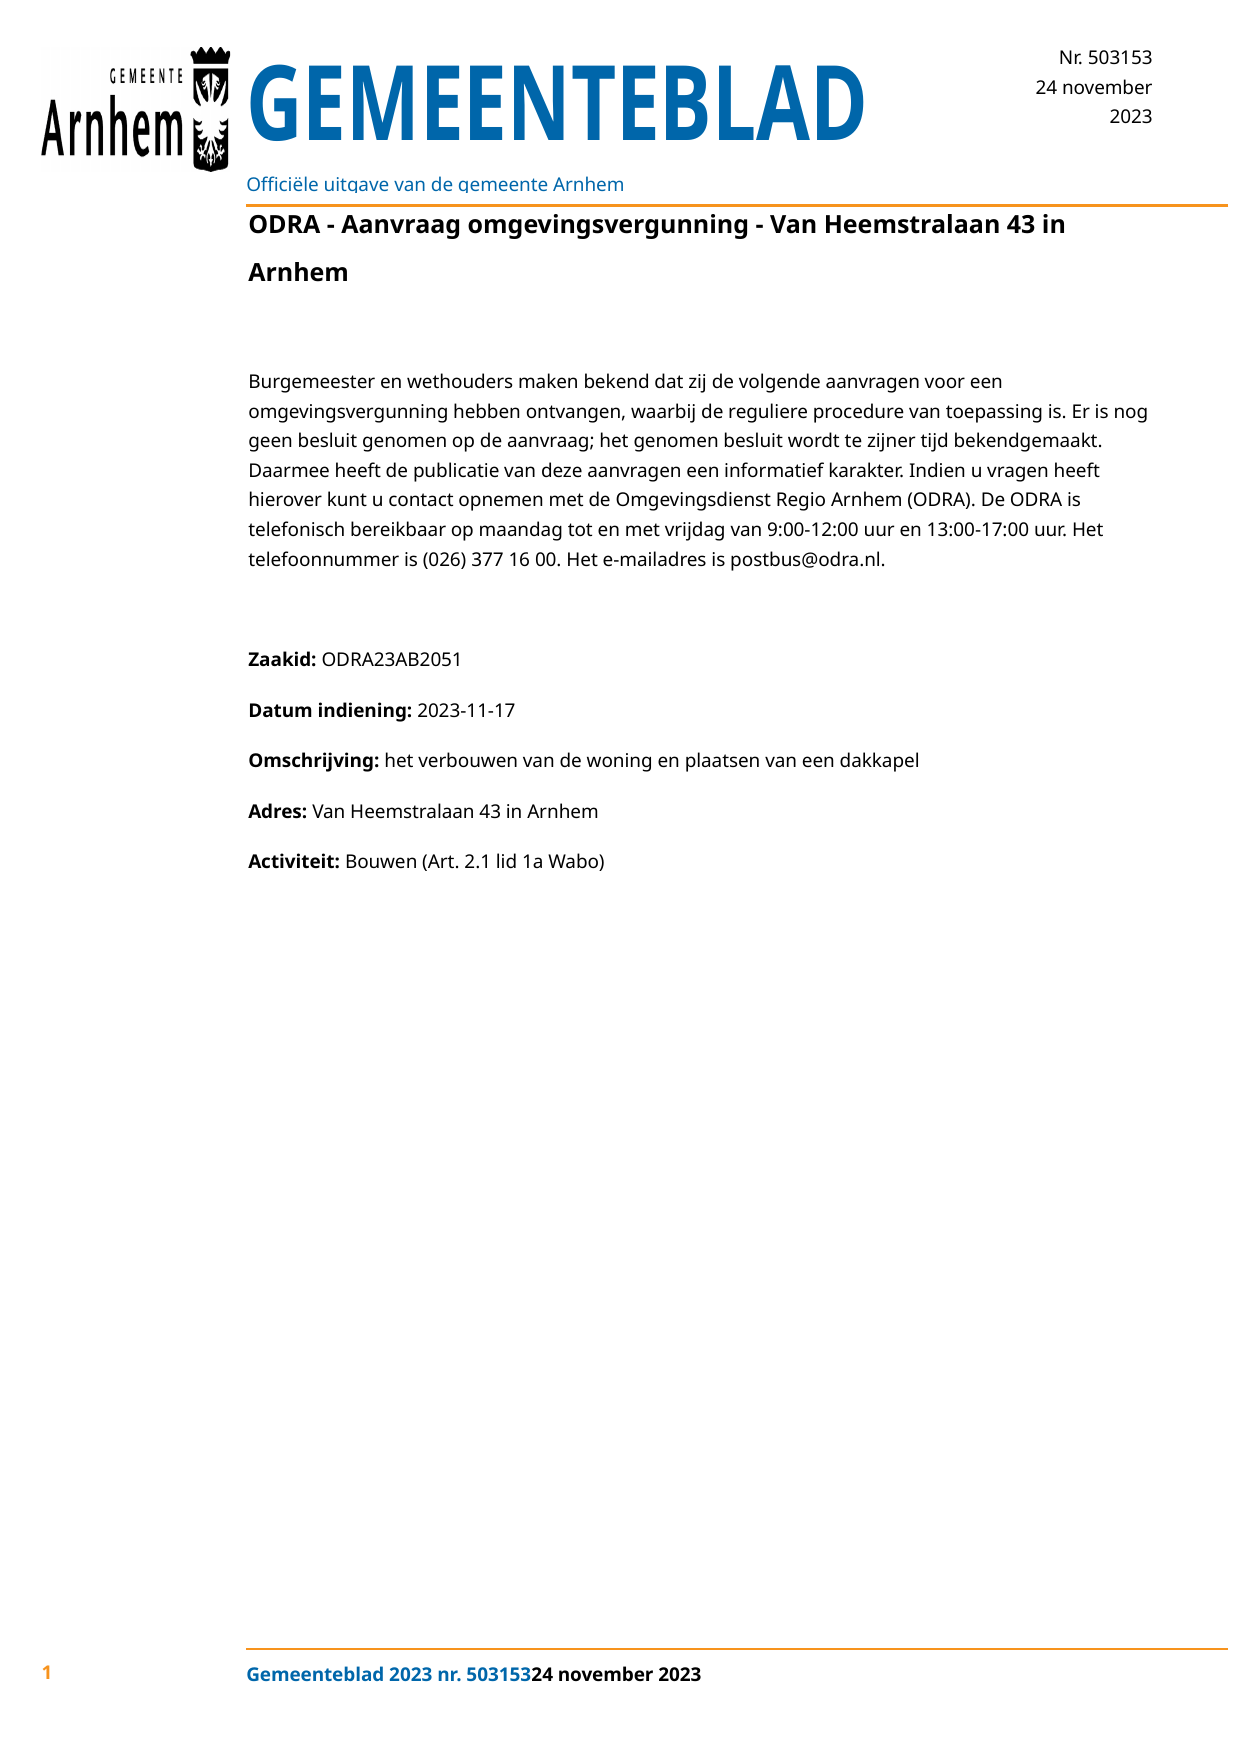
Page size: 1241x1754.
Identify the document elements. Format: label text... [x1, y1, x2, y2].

text Burgemeester en wethouders maken bekend dat zij de volgende aanvragen voor een omgevingsvergunning hebben ontvangen, waarbij de reguliere procedure van toepassing is. Er is nog geen besluit genomen op de aanvraag; het genomen besluit wordt te zijner tijd bekendgemaakt. Daarmee heeft de publicatie van deze aanvragen een informatief karakter. Indien u vragen heeft hierover kunt u contact opnemen met de Omgevingsdienst Regio Arnhem (ODRA). De ODRA is telefonisch bereikbaar op maandag tot en met vrijdag van 9:00-12:00 uur en 13:00-17:00 uur. Het telefoonnummer is (026) 377 16 00. Het e-mailadres is postbus@odra.nl. [248, 368, 1152, 572]
text Activiteit: Bouwen (Art. 2.1 lid 1a Wabo) [248, 848, 1152, 874]
text Zaakid: ODRA23AB2051 [248, 647, 1152, 672]
text Omschrijving: het verbouwen van de woning en plaatsen van een dakkapel [248, 747, 1152, 773]
text ODRA - Aanvraag omgevingsvergunning - Van Heemstralaan 43 in Arnhem [248, 207, 1152, 288]
picture [41, 47, 231, 172]
text Datum indiening: 2023-11-17 [248, 697, 1152, 723]
text Adres: Van Heemstralaan 43 in Arnhem [248, 798, 1152, 824]
